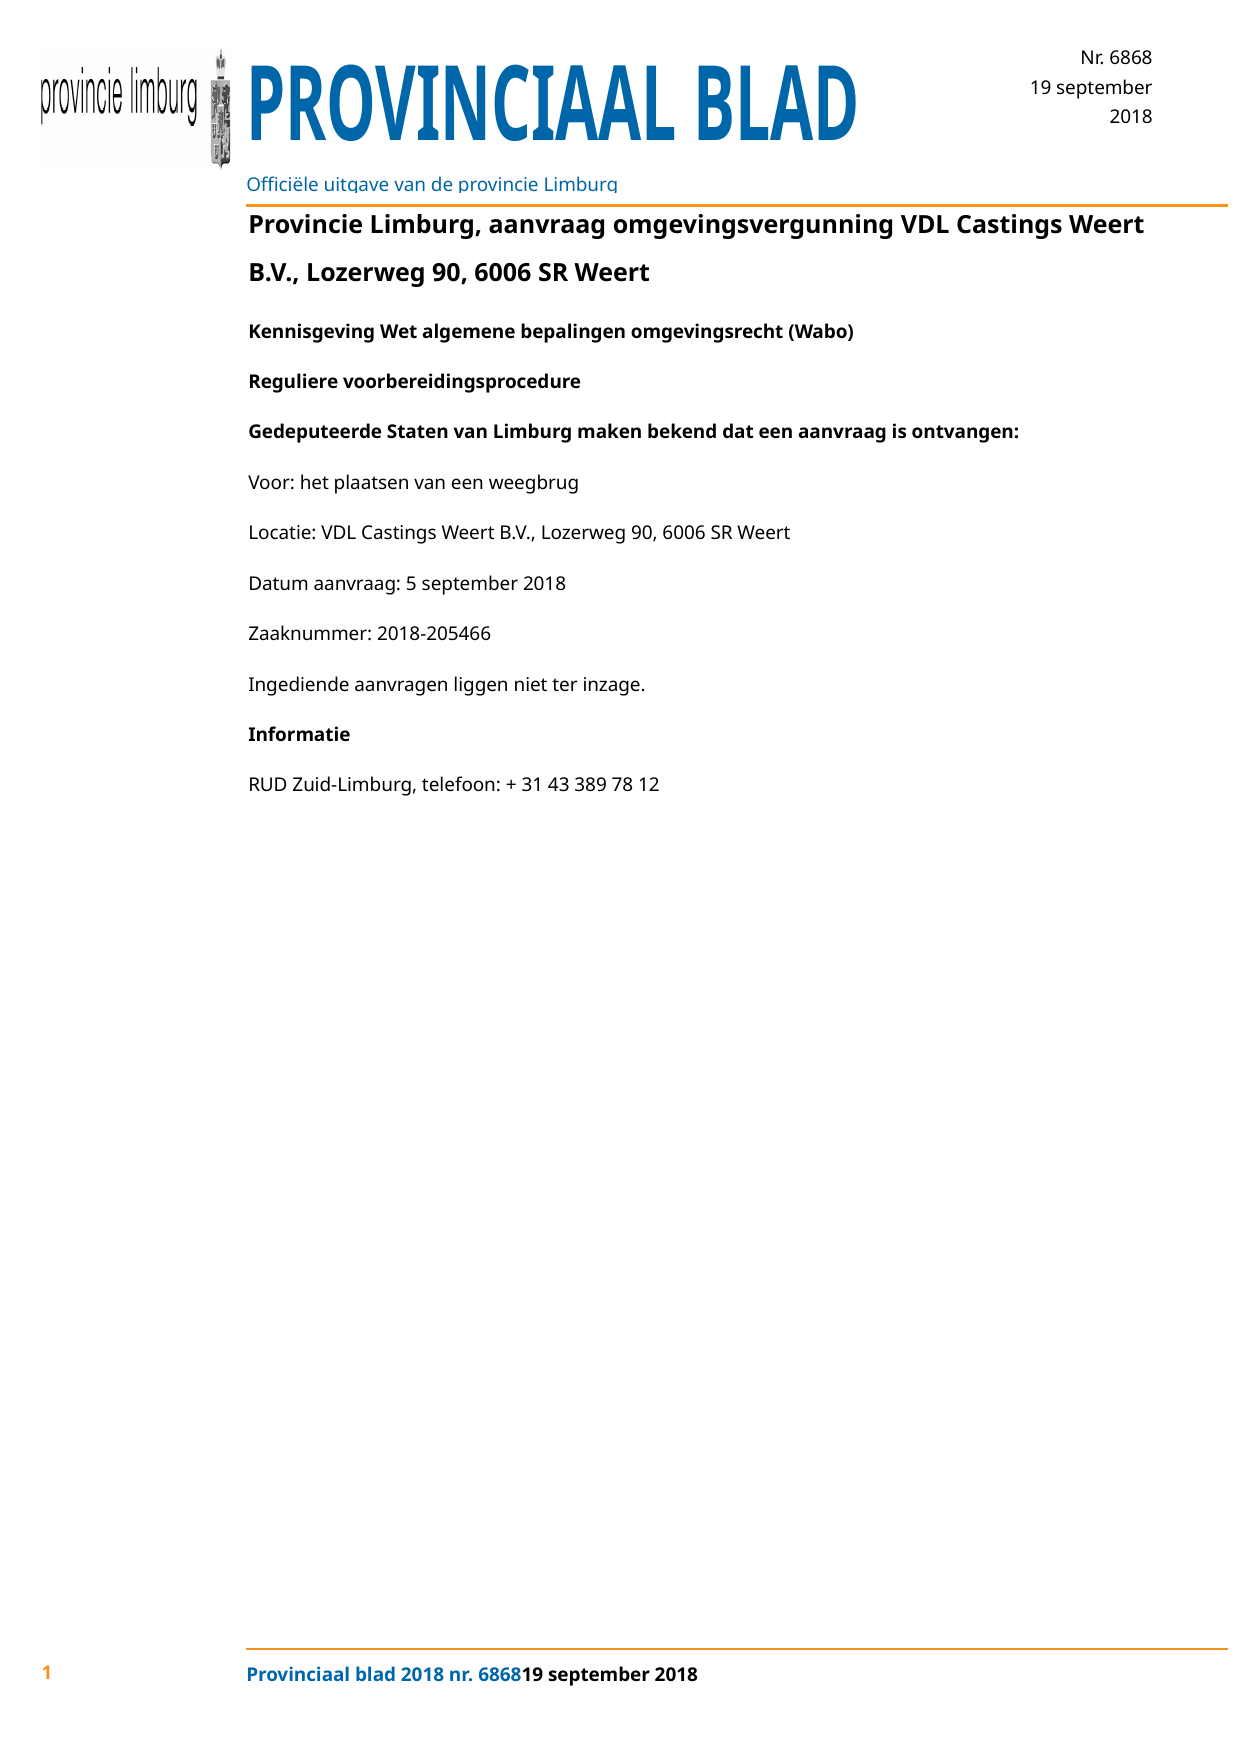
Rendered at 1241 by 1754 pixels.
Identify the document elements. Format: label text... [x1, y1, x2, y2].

text Voor: het plaatsen van een weegbrug [248, 469, 1152, 495]
text Zaaknummer: 2018-205466 [248, 620, 1152, 646]
text Provincie Limburg, aanvraag omgevingsvergunning VDL Castings Weert B.V., Lozerweg 90, 6006 SR Weert [248, 207, 1152, 288]
text RUD Zuid-Limburg, telefoon: + 31 43 389 78 12 [248, 772, 1152, 797]
text Datum aanvraag: 5 september 2018 [248, 570, 1152, 596]
text Gedeputeerde Staten van Limburg maken bekend dat een aanvraag is ontvangen: [248, 419, 1152, 444]
text Kennisgeving Wet algemene bepalingen omgevingsrecht (Wabo) [248, 318, 1152, 344]
text Ingediende aanvragen liggen niet ter inzage. [248, 671, 1152, 697]
picture [41, 47, 231, 172]
text Informatie [248, 721, 1152, 747]
text Locatie: VDL Castings Weert B.V., Lozerweg 90, 6006 SR Weert [248, 519, 1152, 545]
text Reguliere voorbereidingsprocedure [248, 368, 1152, 394]
